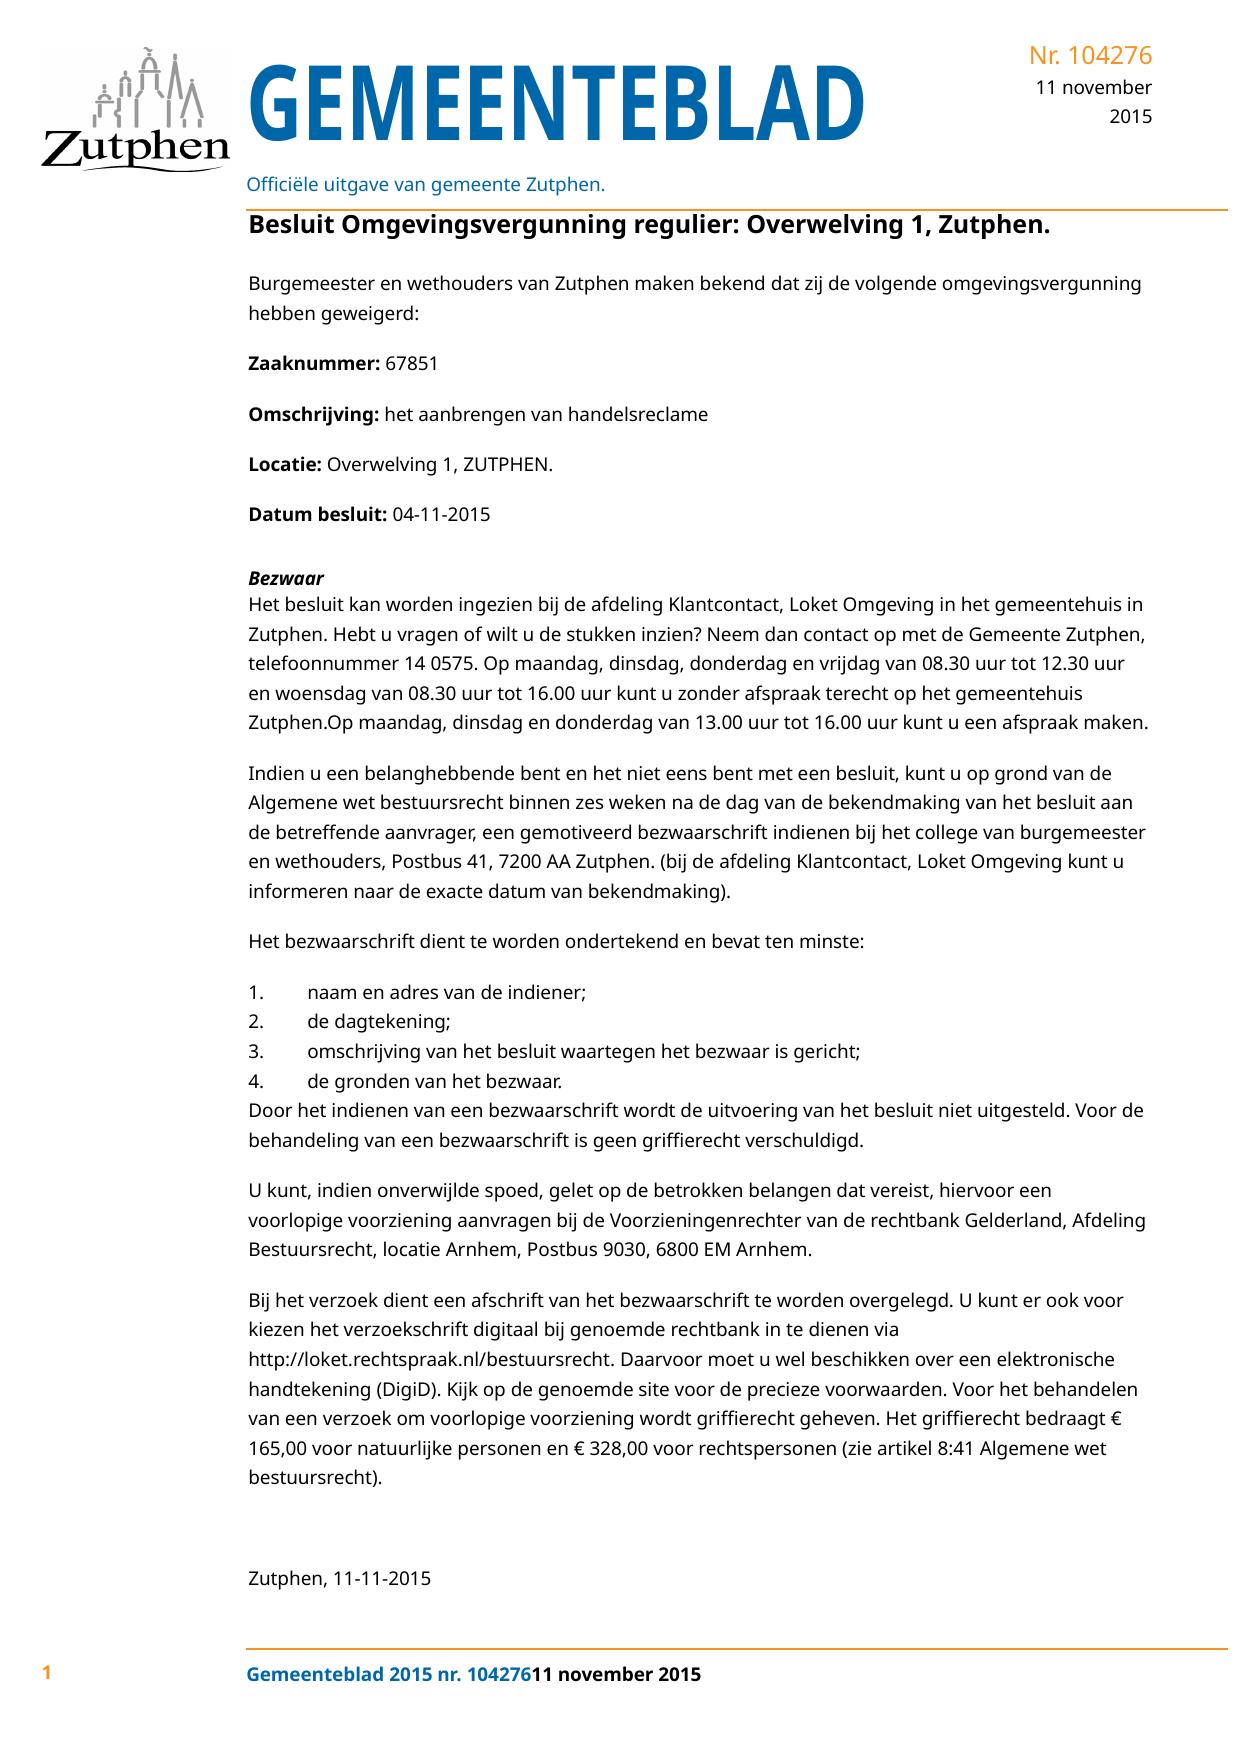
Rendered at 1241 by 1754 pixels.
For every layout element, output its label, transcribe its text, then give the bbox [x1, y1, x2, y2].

text Het besluit kan worden ingezien bij de afdeling Klantcontact, Loket Omgeving in het gemeentehuis in Zutphen. Hebt u vragen of wilt u de stukken inzien? Neem dan contact op met de Gemeente Zutphen, telefoonnummer 14 0575. Op maandag, dinsdag, donderdag en vrijdag van 08.30 uur tot 12.30 uur en woensdag van 08.30 uur tot 16.00 uur kunt u zonder afspraak terecht op het gemeentehuis Zutphen.Op maandag, dinsdag en donderdag van 13.00 uur tot 16.00 uur kunt u een afspraak maken. [248, 591, 1152, 735]
text U kunt, indien onverwijlde spoed, gelet op de betrokken belangen dat vereist, hiervoor een voorlopige voorziening aanvragen bij de Voorzieningenrechter van de rechtbank Gelderland, Afdeling Bestuursrecht, locatie Arnhem, Postbus 9030, 6800 EM Arnhem. [248, 1177, 1152, 1262]
list naam en adres van de indiener; [248, 979, 1152, 1005]
text Bezwaar [248, 566, 1152, 591]
picture [41, 47, 231, 172]
text Locatie: Overwelving 1, ZUTPHEN. [248, 451, 1152, 477]
text Datum besluit: 04-11-2015 [248, 502, 1152, 527]
text Zutphen, 11-11-2015 [248, 1565, 1152, 1591]
text Zaaknummer: 67851 [248, 350, 1152, 376]
text Burgemeester en wethouders van Zutphen maken bekend dat zij de volgende omgevingsvergunning hebben geweigerd: [248, 270, 1152, 326]
text Besluit Omgevingsvergunning regulier: Overwelving 1, Zutphen. [248, 211, 1152, 241]
list de gronden van het bezwaar. [248, 1068, 1152, 1094]
list omschrijving van het besluit waartegen het bezwaar is gericht; [248, 1038, 1152, 1064]
list de dagtekening; [248, 1009, 1152, 1034]
text Het bezwaarschrift dient te worden ondertekend en bevat ten minste: [248, 929, 1152, 954]
text Indien u een belanghebbende bent en het niet eens bent met een besluit, kunt u op grond van de Algemene wet bestuursrecht binnen zes weken na de dag van de bekendmaking van het besluit aan de betreffende aanvrager, een gemotiveerd bezwaarschrift indienen bij het college van burgemeester en wethouders, Postbus 41, 7200 AA Zutphen. (bij de afdeling Klantcontact, Loket Omgeving kunt u informeren naar de exacte datum van bekendmaking). [248, 760, 1152, 904]
text Omschrijving: het aanbrengen van handelsreclame [248, 401, 1152, 426]
text Bij het verzoek dient een afschrift van het bezwaarschrift te worden overgelegd. U kunt er ook voor kiezen het verzoekschrift digitaal bij genoemde rechtbank in te dienen via http://loket.rechtspraak.nl/bestuursrecht. Daarvoor moet u wel beschikken over een elektronische handtekening (DigiD). Kijk op de genoemde site voor de precieze voorwaarden. Voor het behandelen van een verzoek om voorlopige voorziening wordt griffierecht geheven. Het griffierecht bedraagt € 165,00 voor natuurlijke personen en € 328,00 voor rechtspersonen (zie artikel 8:41 Algemene wet bestuursrecht). [248, 1287, 1152, 1490]
text Door het indienen van een bezwaarschrift wordt de uitvoering van het besluit niet uitgesteld. Voor de behandeling van een bezwaarschrift is geen griffierecht verschuldigd. [248, 1097, 1152, 1153]
